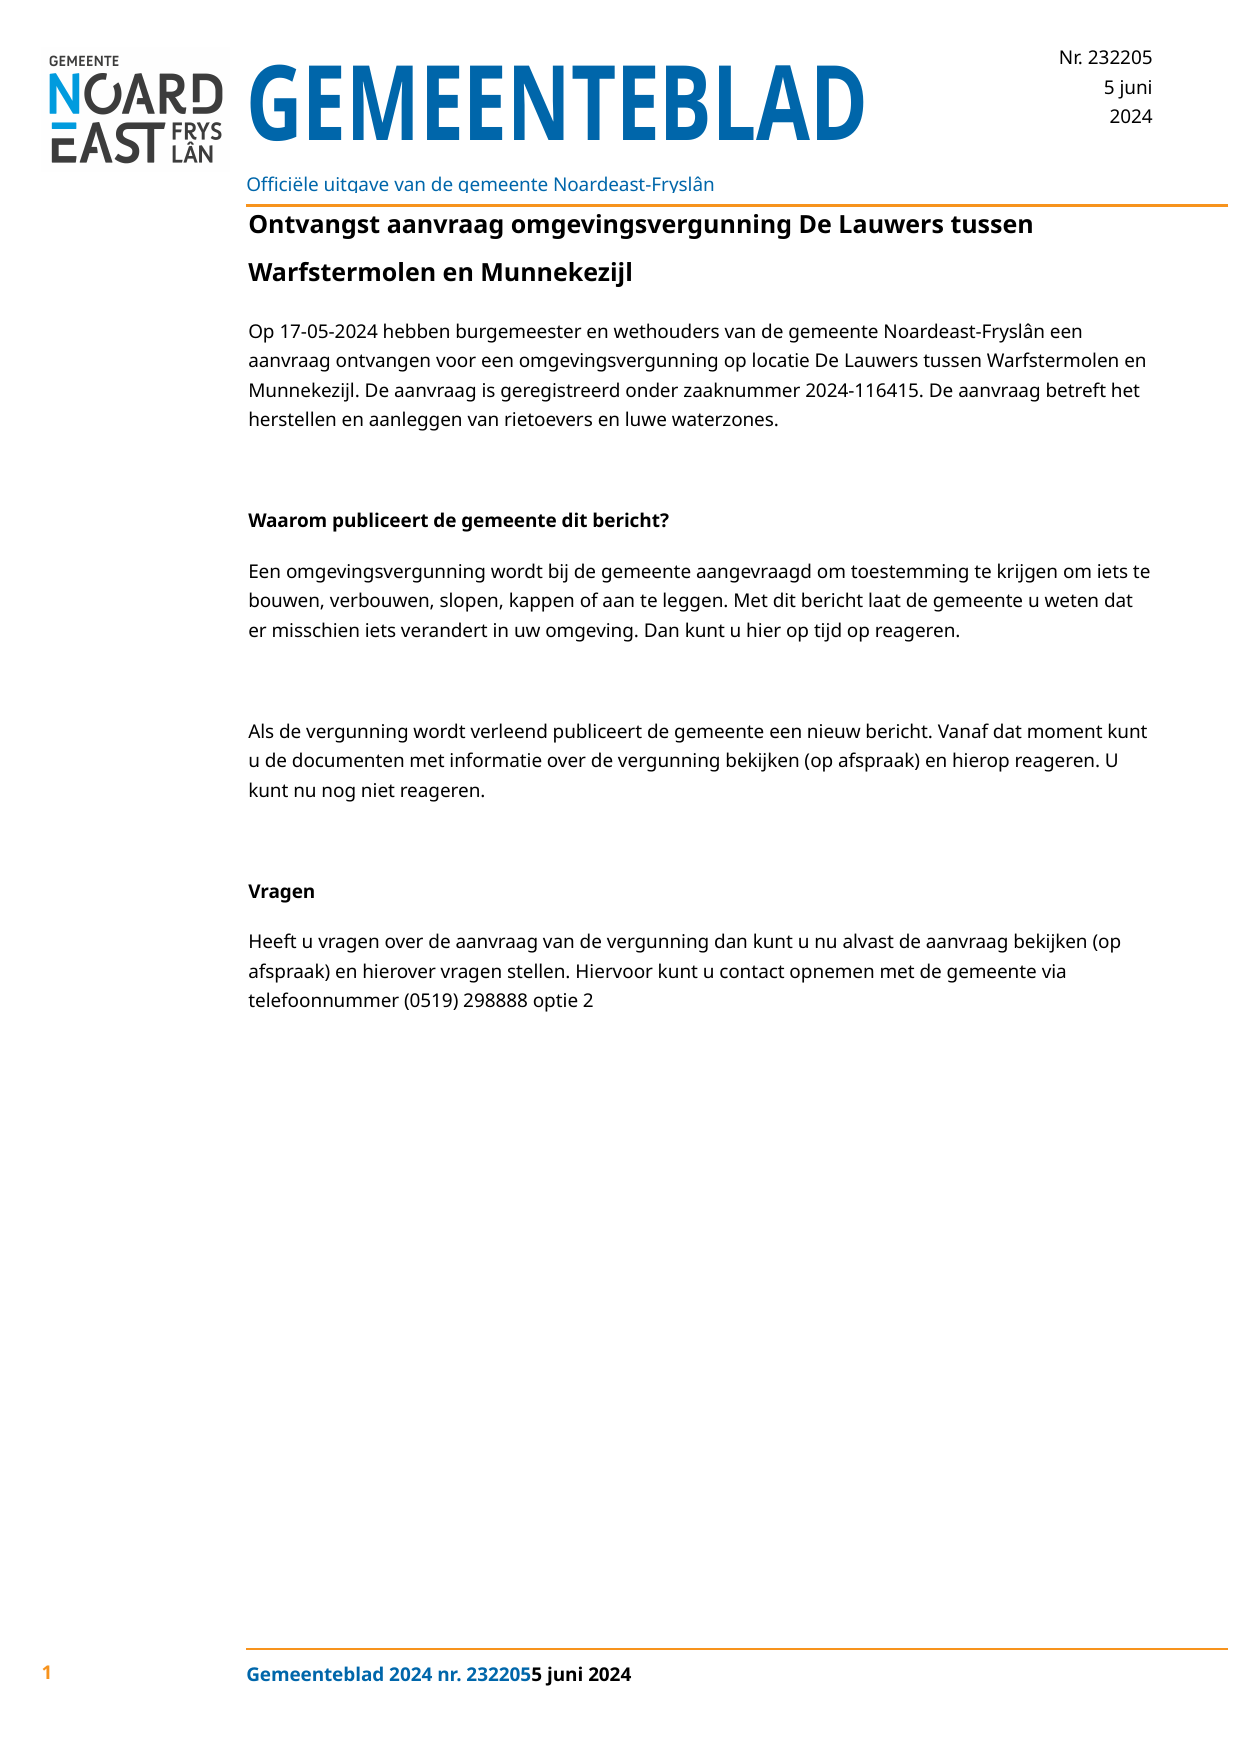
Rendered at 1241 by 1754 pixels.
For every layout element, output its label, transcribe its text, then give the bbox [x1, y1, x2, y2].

text Ontvangst aanvraag omgevingsvergunning De Lauwers tussen Warfstermolen en Munnekezijl [248, 207, 1152, 288]
text Waarom publiceert de gemeente dit bericht? [248, 507, 1152, 533]
text Heeft u vragen over de aanvraag van de vergunning dan kunt u nu alvast de aanvraag bekijken (op afspraak) en hierover vragen stellen. Hiervoor kunt u contact opnemen met de gemeente via telefoonnummer (0519) 298888 optie 2 [248, 928, 1152, 1013]
text Een omgevingsvergunning wordt bij de gemeente aangevraagd om toestemming te krijgen om iets te bouwen, verbouwen, slopen, kappen of aan te leggen. Met dit bericht laat de gemeente u weten dat er misschien iets verandert in uw omgeving. Dan kunt u hier op tijd op reageren. [248, 558, 1152, 643]
text Vragen [248, 878, 1152, 904]
text Als de vergunning wordt verleend publiceert de gemeente een nieuw bericht. Vanaf dat moment kunt u de documenten met informatie over de vergunning bekijken (op afspraak) en hierop reageren. U kunt nu nog niet reageren. [248, 718, 1152, 803]
text Op 17-05-2024 hebben burgemeester en wethouders van de gemeente Noardeast-Fryslân een aanvraag ontvangen voor een omgevingsvergunning op locatie De Lauwers tussen Warfstermolen en Munnekezijl. De aanvraag is geregistreerd onder zaaknummer 2024-116415. De aanvraag betreft het herstellen en aanleggen van rietoevers en luwe waterzones. [248, 318, 1152, 432]
picture [41, 47, 231, 172]
